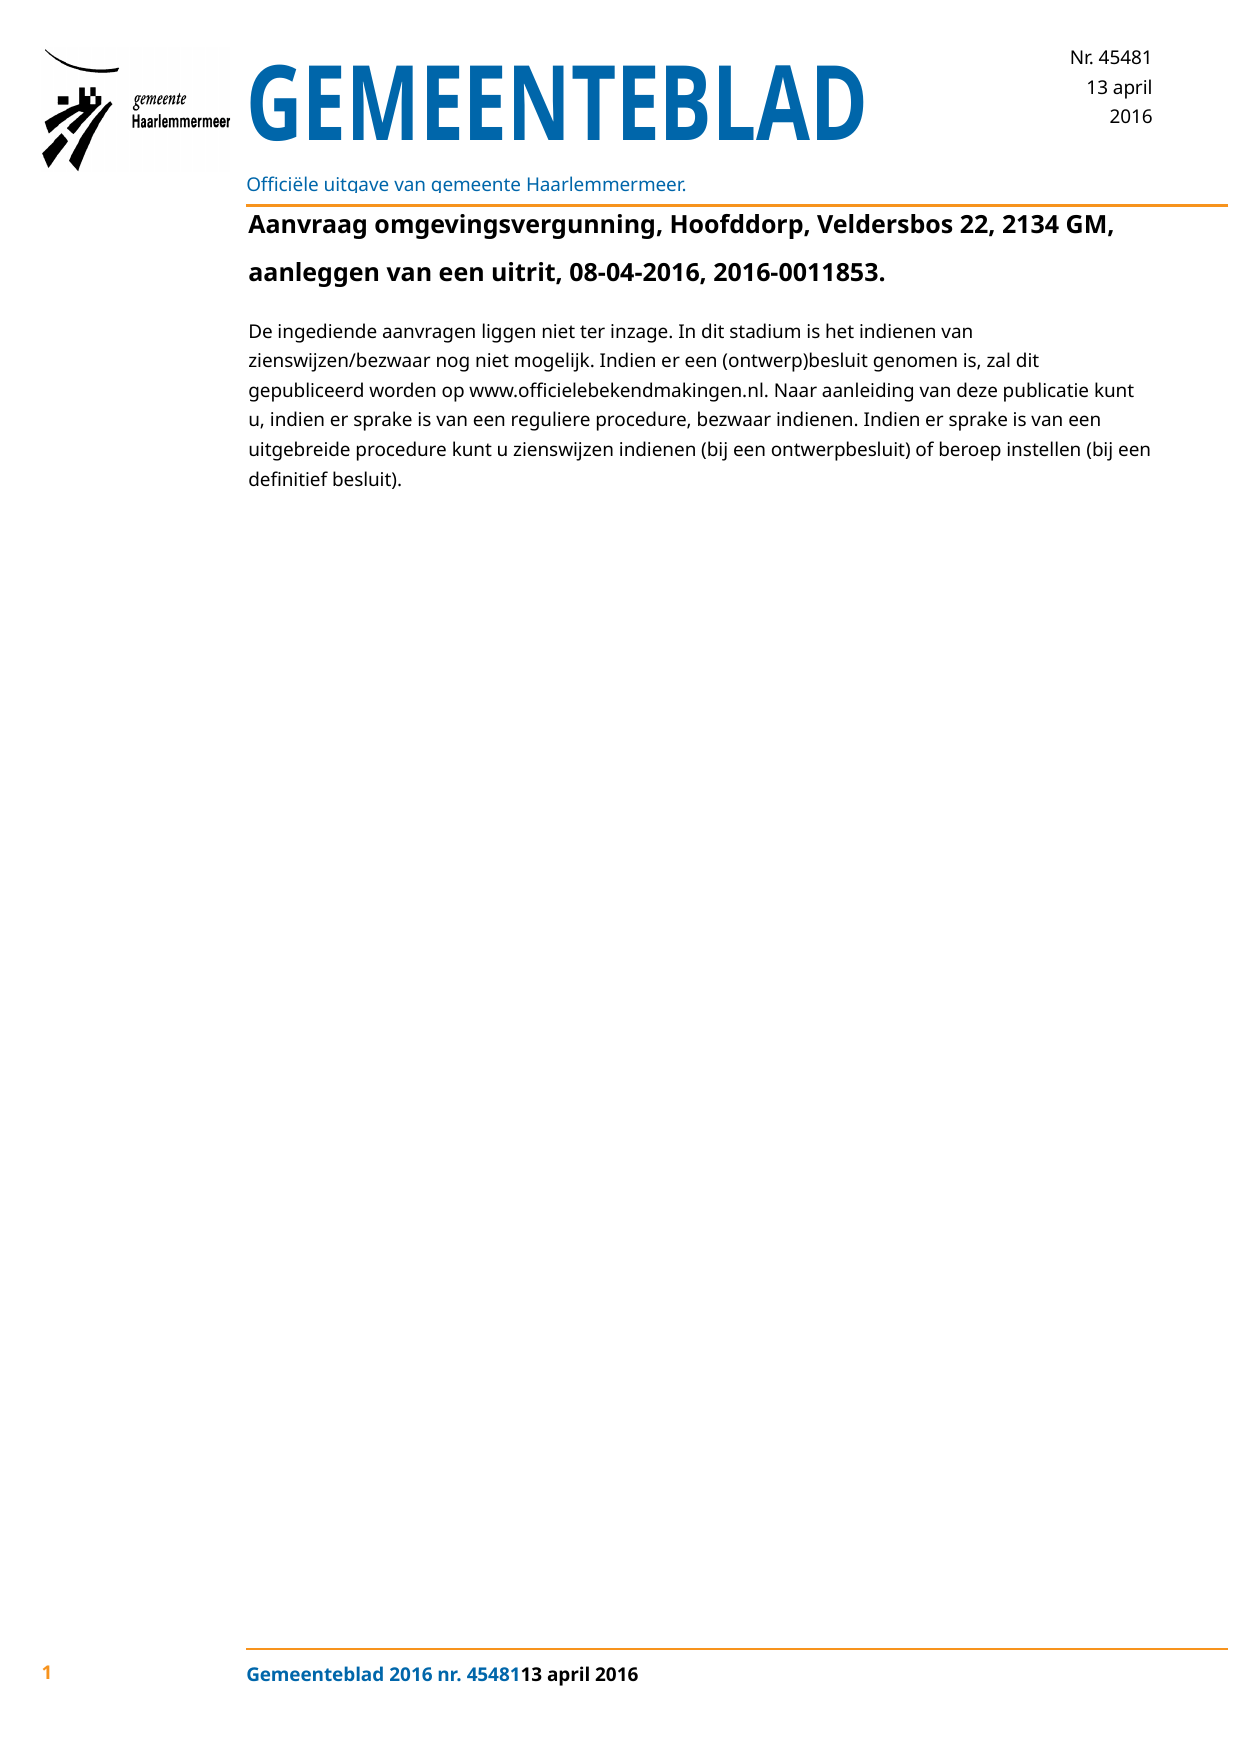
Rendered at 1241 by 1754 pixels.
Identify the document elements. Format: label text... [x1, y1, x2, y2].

text De ingediende aanvragen liggen niet ter inzage. In dit stadium is het indienen van zienswijzen/bezwaar nog niet mogelijk. Indien er een (ontwerp)besluit genomen is, zal dit gepubliceerd worden op www.officielebekendmakingen.nl. Naar aanleiding van deze publicatie kunt u, indien er sprake is van een reguliere procedure, bezwaar indienen. Indien er sprake is van een uitgebreide procedure kunt u zienswijzen indienen (bij een ontwerpbesluit) of beroep instellen (bij een definitief besluit). [248, 318, 1152, 492]
text Aanvraag omgevingsvergunning, Hoofddorp, Veldersbos 22, 2134 GM, aanleggen van een uitrit, 08-04-2016, 2016-0011853. [248, 207, 1152, 288]
picture [41, 47, 231, 172]
